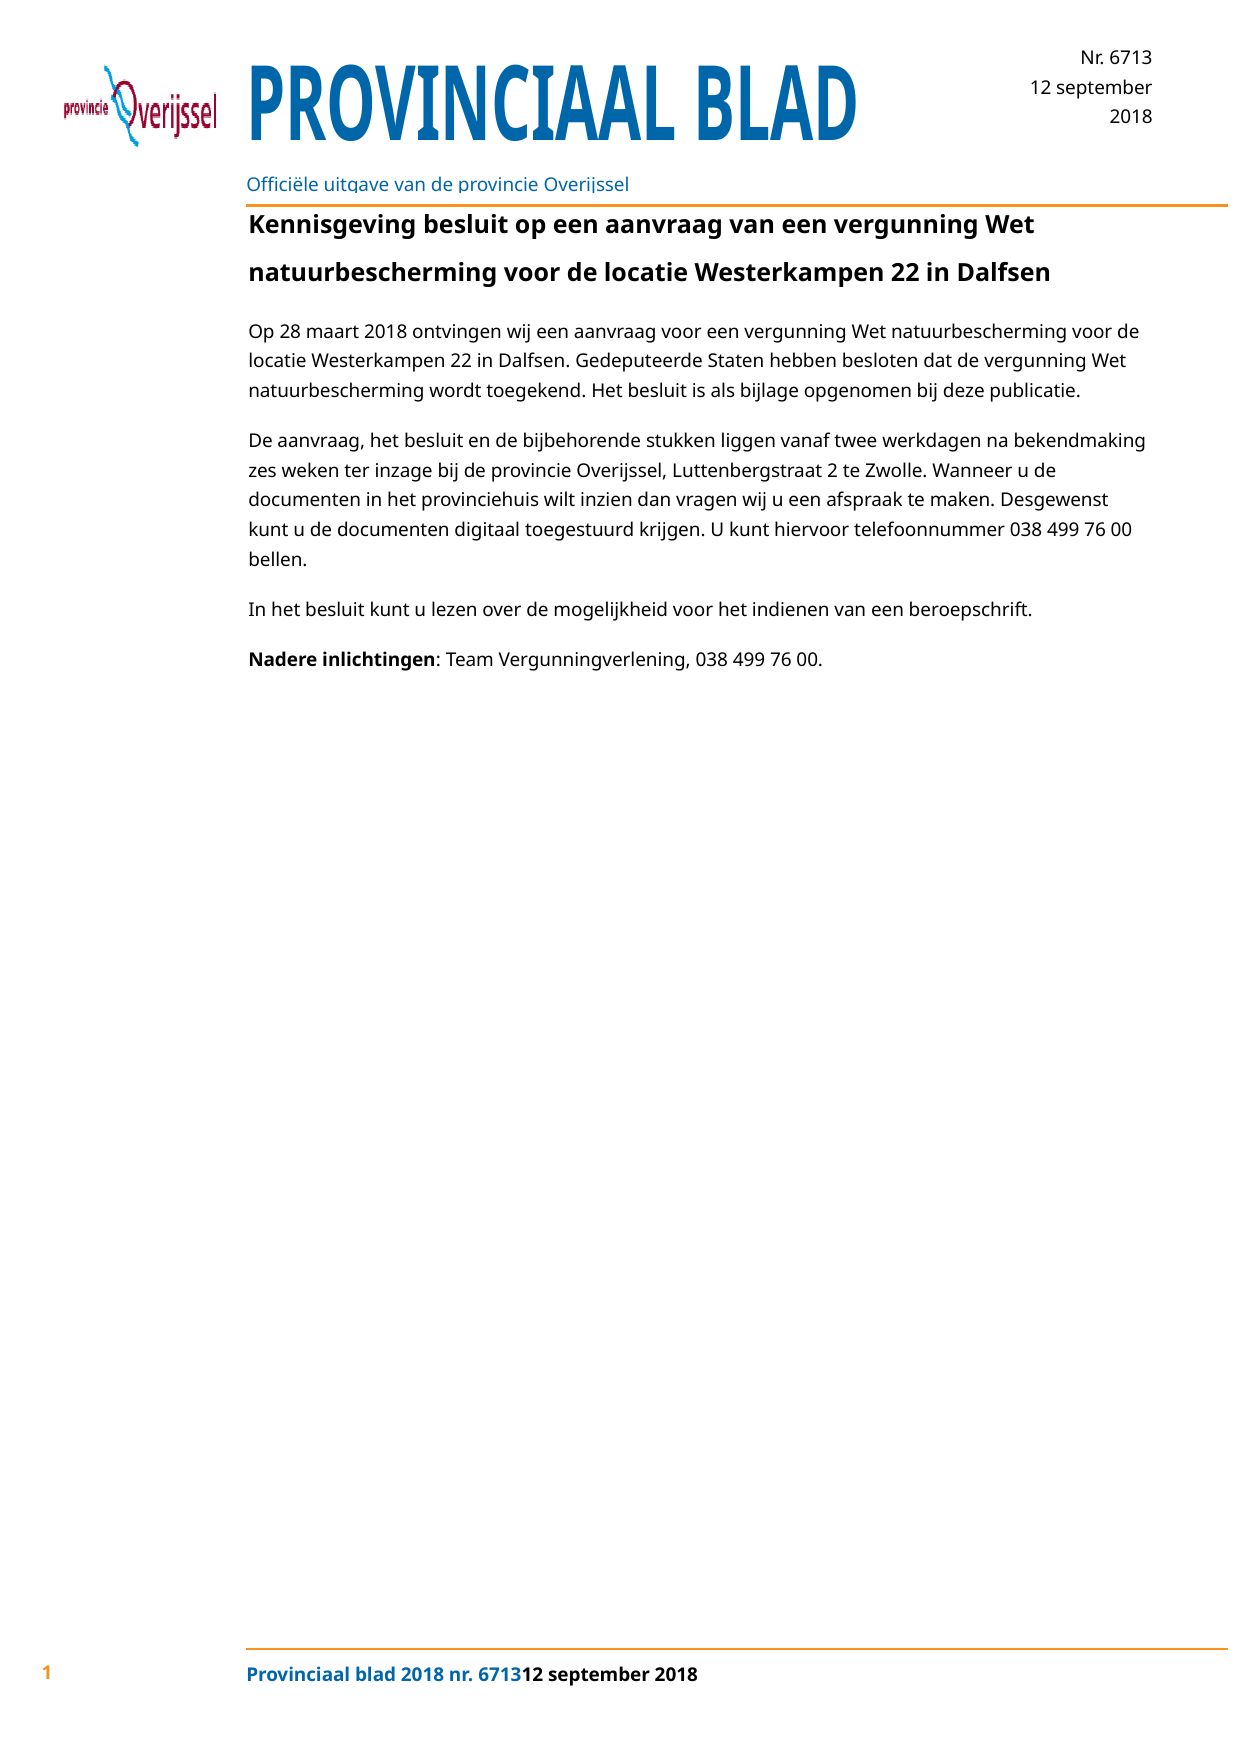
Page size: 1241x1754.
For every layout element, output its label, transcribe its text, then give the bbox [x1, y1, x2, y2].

text Kennisgeving besluit op een aanvraag van een vergunning Wet natuurbescherming voor de locatie Westerkampen 22 in Dalfsen [248, 207, 1152, 288]
picture [41, 47, 231, 172]
text De aanvraag, het besluit en de bijbehorende stukken liggen vanaf twee werkdagen na bekendmaking zes weken ter inzage bij de provincie Overijssel, Luttenbergstraat 2 te Zwolle. Wanneer u de documenten in het provinciehuis wilt inzien dan vragen wij u een afspraak te maken. Desgewenst kunt u de documenten digitaal toegestuurd krijgen. U kunt hiervoor telefoonnummer 038 499 76 00 bellen. [248, 427, 1152, 572]
text Nadere inlichtingen: Team Vergunningverlening, 038 499 76 00. [248, 647, 1152, 672]
text Op 28 maart 2018 ontvingen wij een aanvraag voor een vergunning Wet natuurbescherming voor de locatie Westerkampen 22 in Dalfsen. Gedeputeerde Staten hebben besloten dat de vergunning Wet natuurbescherming wordt toegekend. Het besluit is als bijlage opgenomen bij deze publicatie. [248, 318, 1152, 403]
text In het besluit kunt u lezen over de mogelijkheid voor het indienen van een beroepschrift. [248, 596, 1152, 622]
